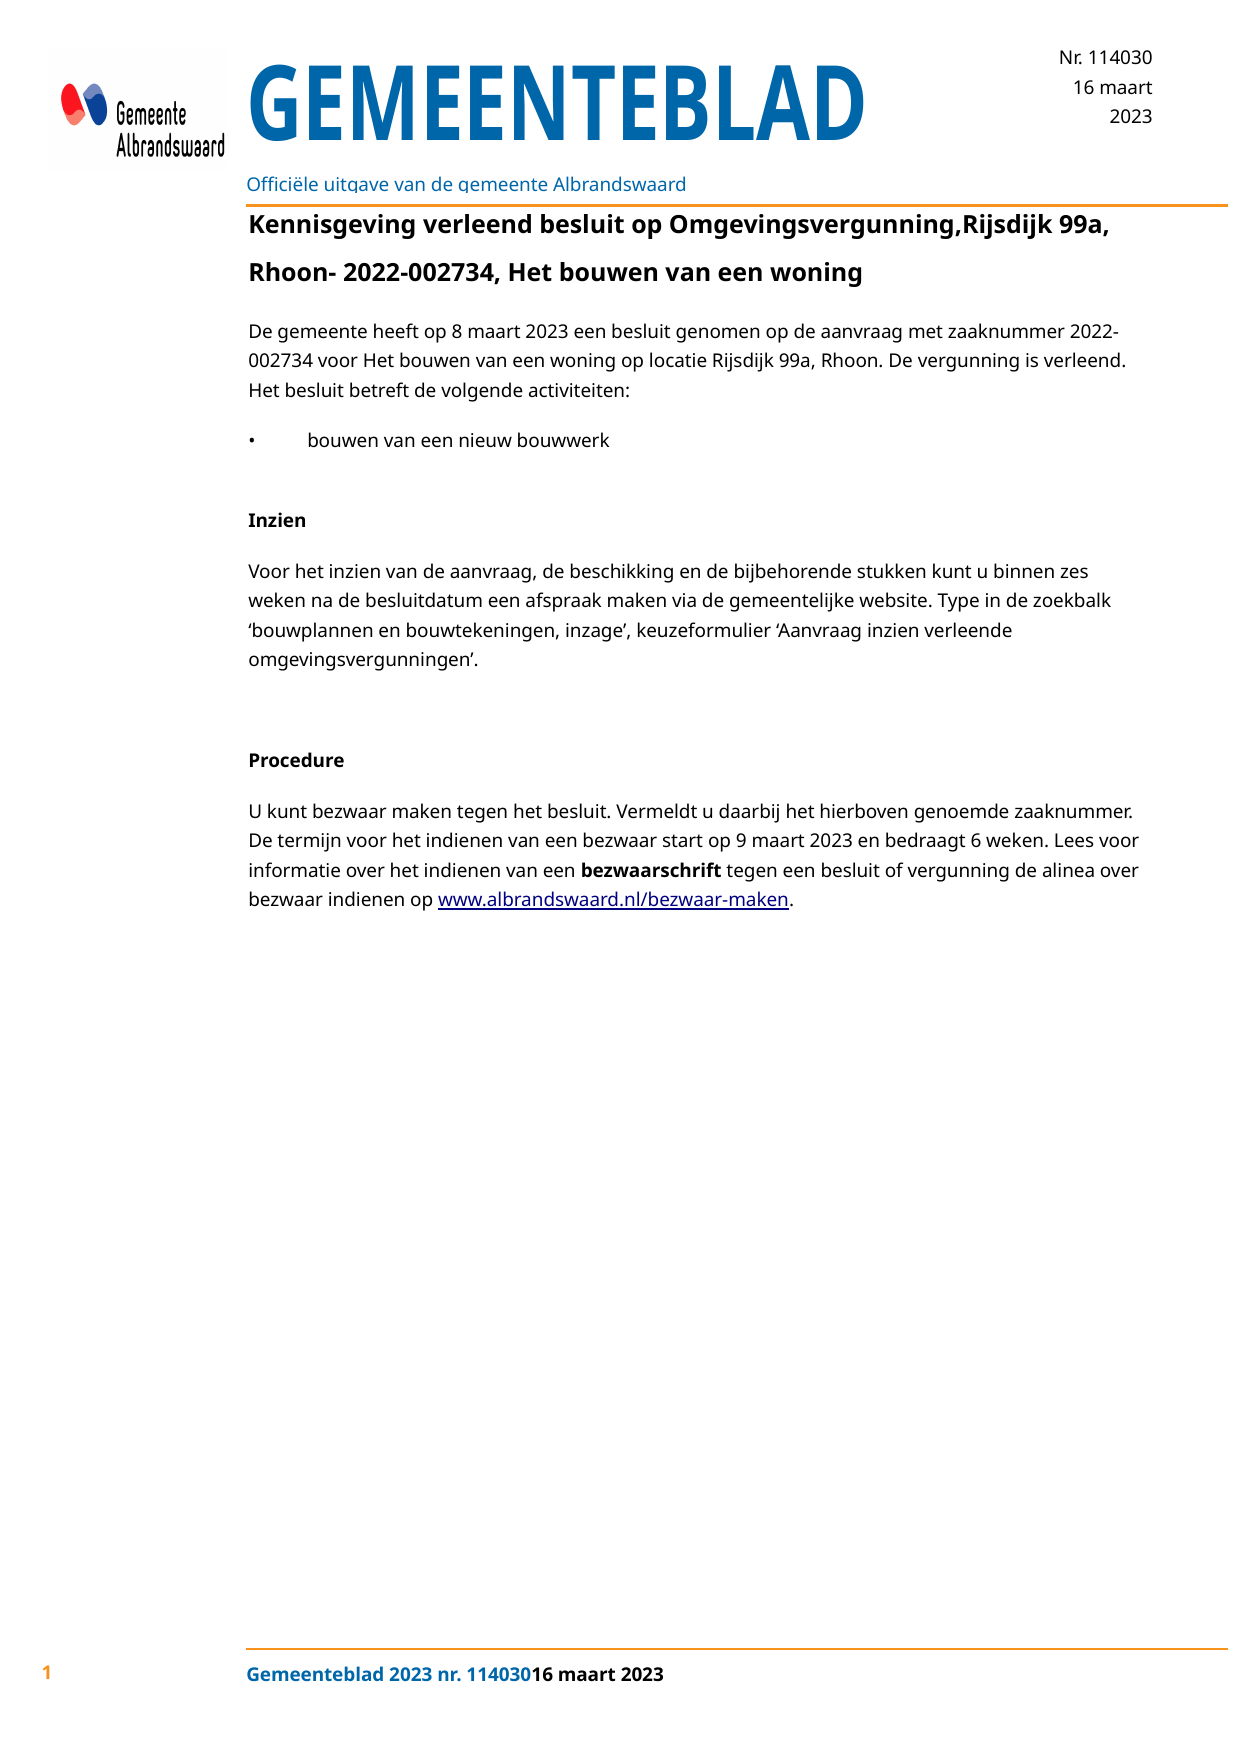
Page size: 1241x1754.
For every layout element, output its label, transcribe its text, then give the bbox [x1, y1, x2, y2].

picture [41, 47, 231, 172]
text U kunt bezwaar maken tegen het besluit. Vermeldt u daarbij het hierboven genoemde zaaknummer. De termijn voor het indienen van een bezwaar start op 9 maart 2023 en bedraagt 6 weken. Lees voor informatie over het indienen van een bezwaarschrift tegen een besluit of vergunning de alinea over bezwaar indienen op www.albrandswaard.nl/bezwaar-maken. [248, 798, 1152, 912]
text Kennisgeving verleend besluit op Omgevingsvergunning,Rijsdijk 99a, Rhoon- 2022-002734, Het bouwen van een woning [248, 207, 1152, 288]
text Inzien [248, 507, 1152, 533]
list bouwen van een nieuw bouwwerk [248, 427, 1152, 453]
text De gemeente heeft op 8 maart 2023 een besluit genomen op de aanvraag met zaaknummer 2022-002734 voor Het bouwen van een woning op locatie Rijsdijk 99a, Rhoon. De vergunning is verleend. Het besluit betreft de volgende activiteiten: [248, 318, 1152, 403]
text Procedure [248, 747, 1152, 773]
text Voor het inzien van de aanvraag, de beschikking en de bijbehorende stukken kunt u binnen zes weken na de besluitdatum een afspraak maken via de gemeentelijke website. Type in de zoekbalk ‘bouwplannen en bouwtekeningen, inzage’, keuzeformulier ‘Aanvraag inzien verleende omgevingsvergunningen’. [248, 558, 1152, 672]
